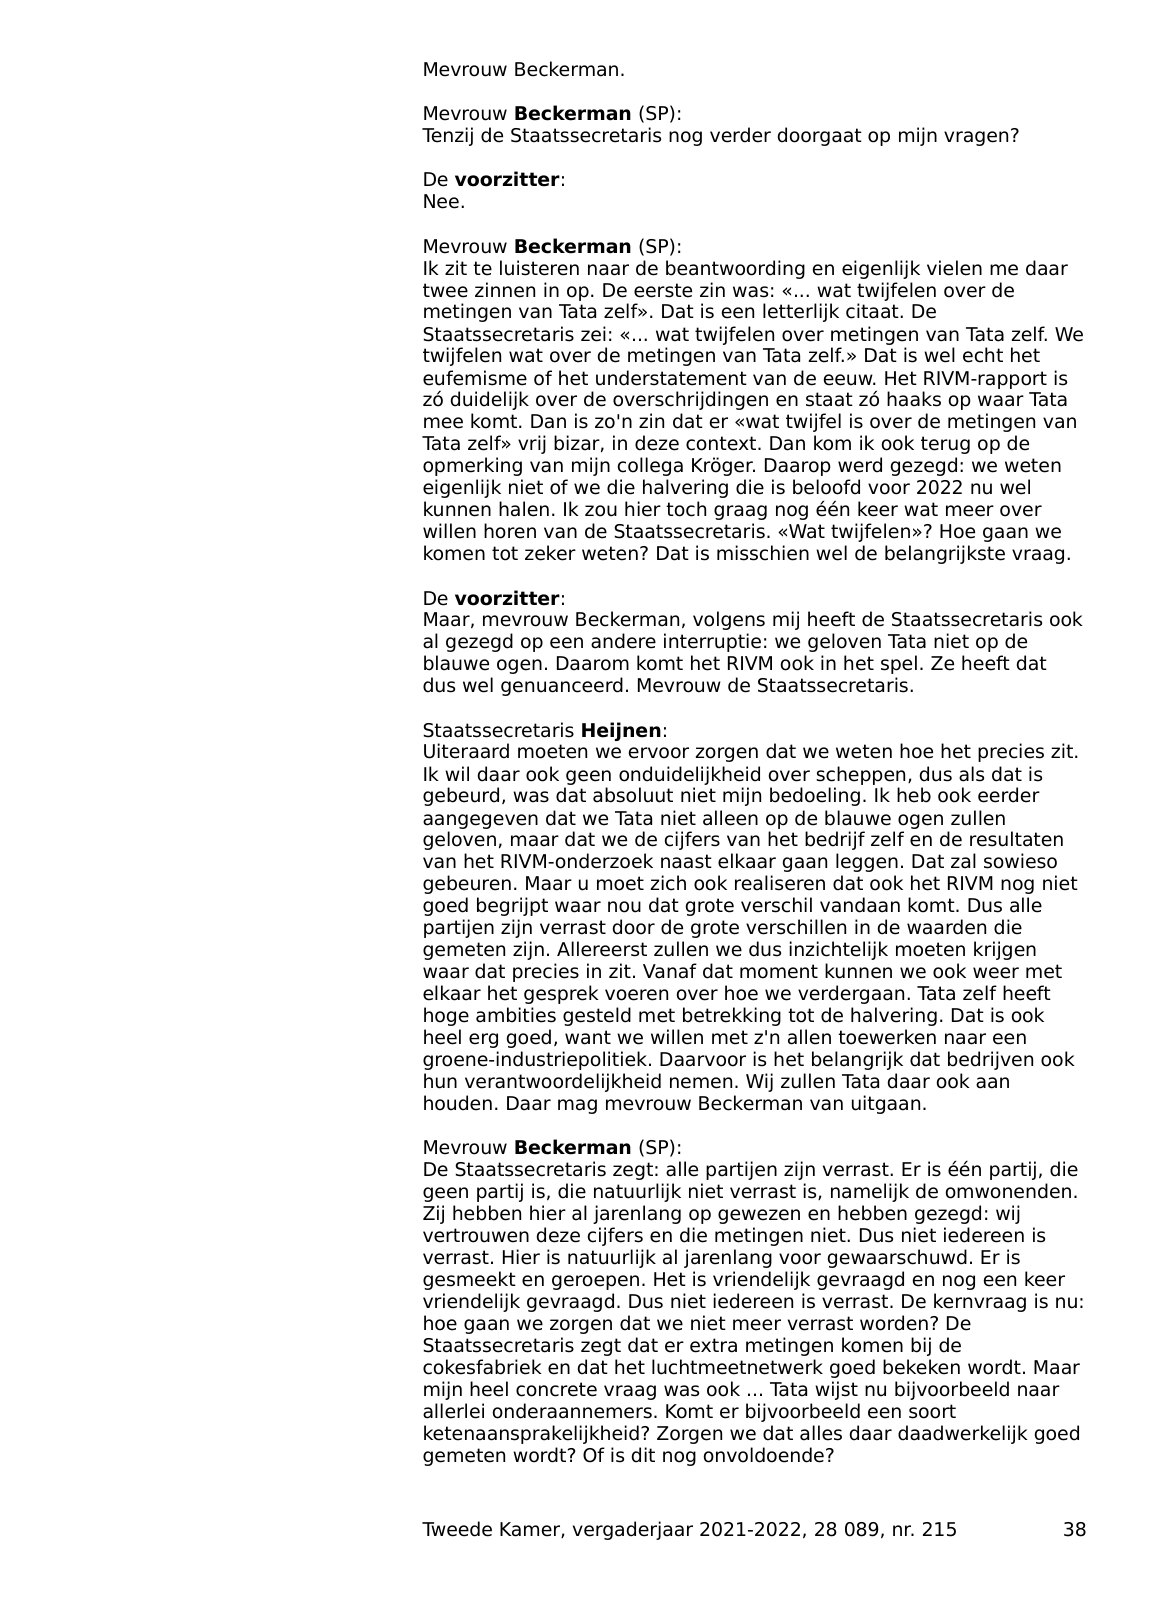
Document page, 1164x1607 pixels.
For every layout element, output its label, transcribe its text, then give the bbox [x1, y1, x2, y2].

text Mevrouw Beckerman. [422, 59, 1087, 81]
text Nee. [422, 191, 1087, 213]
text Uiteraard moeten we ervoor zorgen dat we weten hoe het precies zit. Ik wil daar ook geen onduidelijkheid over scheppen, dus als dat is gebeurd, was dat absoluut niet mijn bedoeling. Ik heb ook eerder aangegeven dat we Tata niet alleen op de blauwe ogen zullen geloven, maar dat we de cijfers van het bedrijf zelf en de resultaten van het RIVM-onderzoek naast elkaar gaan leggen. Dat zal sowieso gebeuren. Maar u moet zich ook realiseren dat ook het RIVM nog niet goed begrijpt waar nou dat grote verschil vandaan komt. Dus alle partijen zijn verrast door de grote verschillen in de waarden die gemeten zijn. Allereerst zullen we dus inzichtelijk moeten krijgen waar dat precies in zit. Vanaf dat moment kunnen we ook weer met elkaar het gesprek voeren over hoe we verdergaan. Tata zelf heeft hoge ambities gesteld met betrekking tot de halvering. Dat is ook heel erg goed, want we willen met z'n allen toewerken naar een groene-industriepolitiek. Daarvoor is het belangrijk dat bedrijven ook hun verantwoordelijkheid nemen. Wij zullen Tata daar ook aan houden. Daar mag mevrouw Beckerman van uitgaan. [422, 741, 1087, 1115]
text Mevrouw Beckerman (SP): [422, 1137, 1087, 1159]
text Tenzij de Staatssecretaris nog verder doorgaat op mijn vragen? [422, 125, 1087, 147]
text Mevrouw Beckerman (SP): [422, 103, 1087, 125]
text Mevrouw Beckerman (SP): [422, 236, 1087, 257]
text De voorzitter: [422, 587, 1087, 609]
text Maar, mevrouw Beckerman, volgens mij heeft de Staatssecretaris ook al gezegd op een andere interruptie: we geloven Tata niet op de blauwe ogen. Daarom komt het RIVM ook in het spel. Ze heeft dat dus wel genuanceerd. Mevrouw de Staatssecretaris. [422, 609, 1087, 697]
text Ik zit te luisteren naar de beantwoording en eigenlijk vielen me daar twee zinnen in op. De eerste zin was: «... wat twijfelen over de metingen van Tata zelf». Dat is een letterlijk citaat. De Staatssecretaris zei: «... wat twijfelen over metingen van Tata zelf. We twijfelen wat over de metingen van Tata zelf.» Dat is wel echt het eufemisme of het understatement van de eeuw. Het RIVM-rapport is zó duidelijk over de overschrijdingen en staat zó haaks op waar Tata mee komt. Dan is zo'n zin dat er «wat twijfel is over de metingen van Tata zelf» vrij bizar, in deze context. Dan kom ik ook terug op de opmerking van mijn collega Kröger. Daarop werd gezegd: we weten eigenlijk niet of we die halvering die is beloofd voor 2022 nu wel kunnen halen. Ik zou hier toch graag nog één keer wat meer over willen horen van de Staatssecretaris. «Wat twijfelen»? Hoe gaan we komen tot zeker weten? Dat is misschien wel de belangrijkste vraag. [422, 257, 1087, 565]
text De Staatssecretaris zegt: alle partijen zijn verrast. Er is één partij, die geen partij is, die natuurlijk niet verrast is, namelijk de omwonenden. Zij hebben hier al jarenlang op gewezen en hebben gezegd: wij vertrouwen deze cijfers en die metingen niet. Dus niet iedereen is verrast. Hier is natuurlijk al jarenlang voor gewaarschuwd. Er is gesmeekt en geroepen. Het is vriendelijk gevraagd en nog een keer vriendelijk gevraagd. Dus niet iedereen is verrast. De kernvraag is nu: hoe gaan we zorgen dat we niet meer verrast worden? De Staatssecretaris zegt dat er extra metingen komen bij de cokesfabriek en dat het luchtmeetnetwerk goed bekeken wordt. Maar mijn heel concrete vraag was ook ... Tata wijst nu bijvoorbeeld naar allerlei onderaannemers. Komt er bijvoorbeeld een soort ketenaansprakelijkheid? Zorgen we dat alles daar daadwerkelijk goed gemeten wordt? Of is dit nog onvoldoende? [422, 1159, 1087, 1467]
text Staatssecretaris Heijnen: [422, 719, 1087, 741]
text De voorzitter: [422, 169, 1087, 191]
